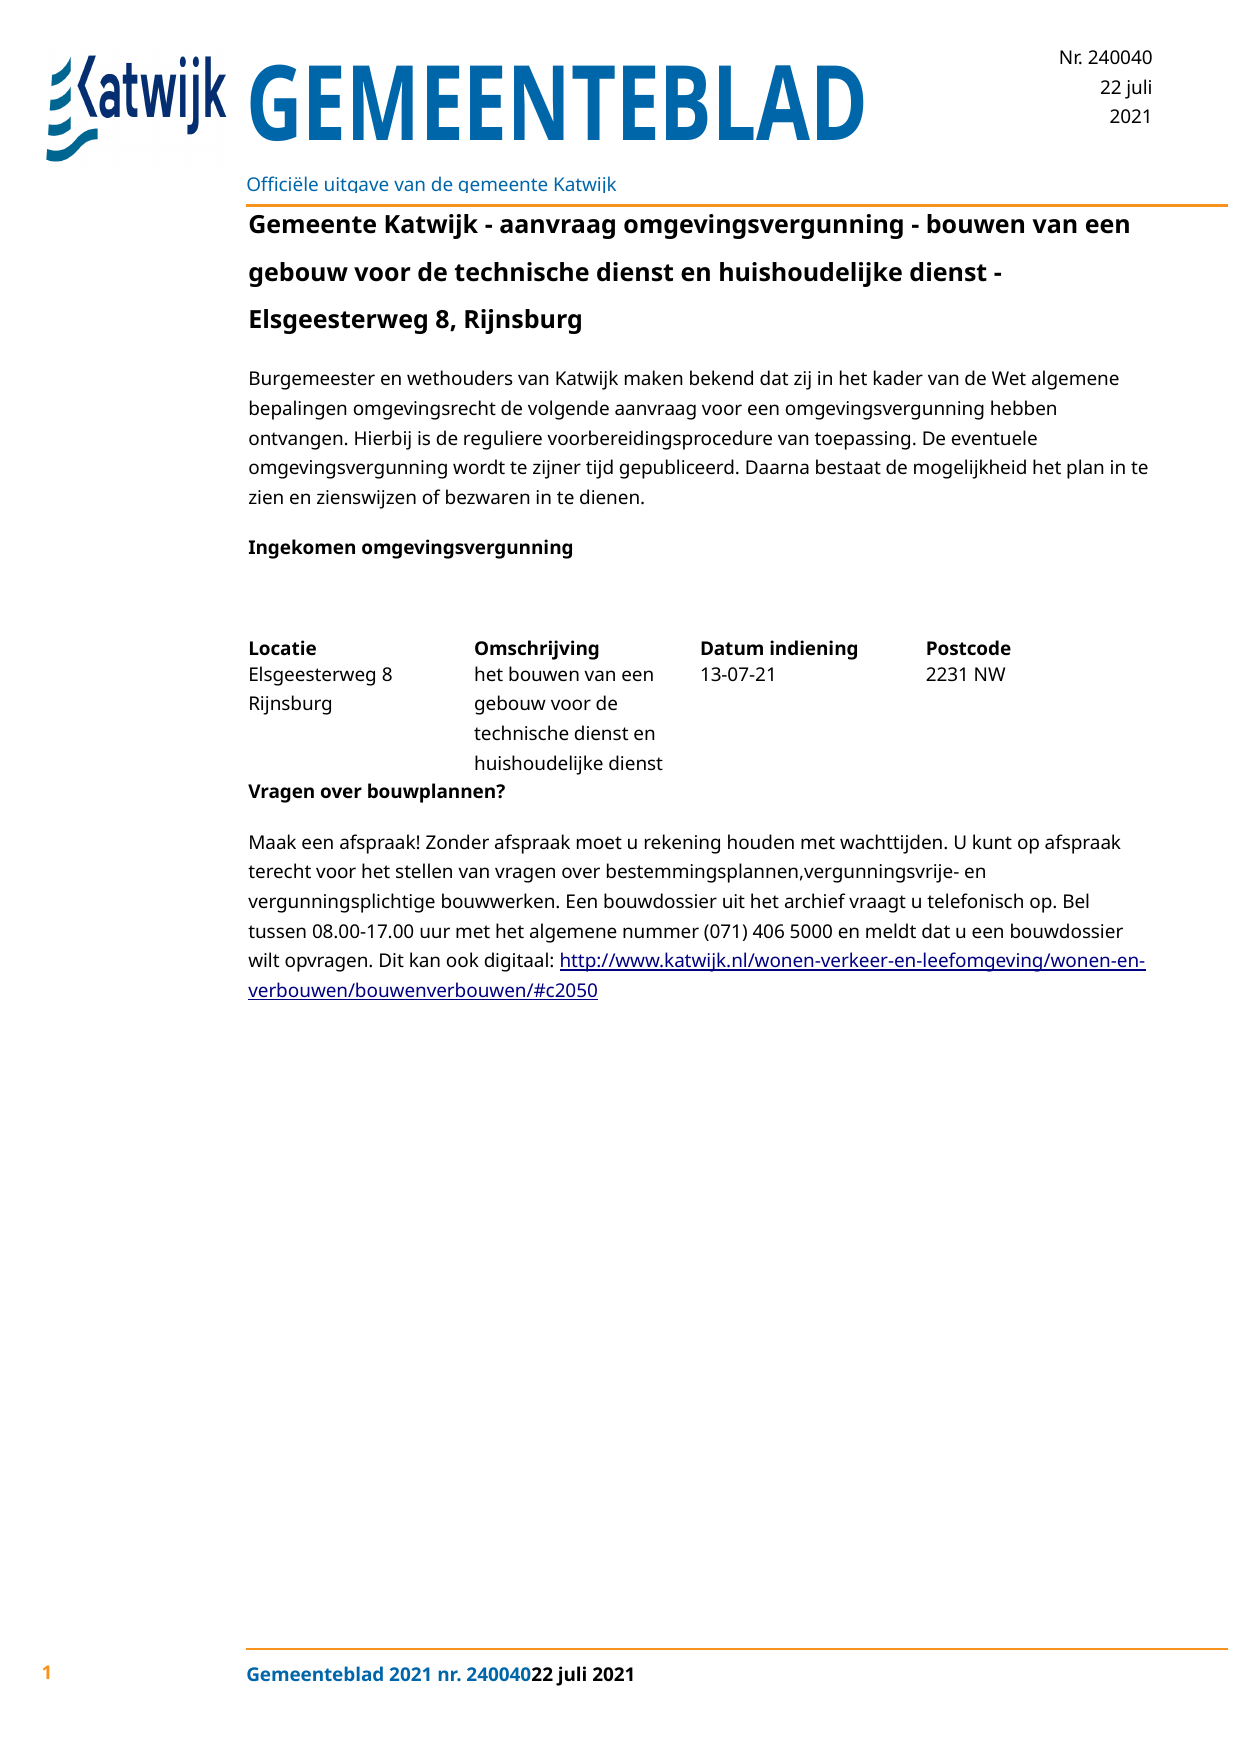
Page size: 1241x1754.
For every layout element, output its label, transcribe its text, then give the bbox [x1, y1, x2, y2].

table_header Datum indiening [700, 635, 926, 661]
text Vragen over bouwplannen? [248, 779, 1152, 804]
table_header Locatie [248, 635, 474, 661]
text Maak een afspraak! Zonder afspraak moet u rekening houden met wachttijden. U kunt op afspraak terecht voor het stellen van vragen over bestemmingsplannen,vergunningsvrije- en vergunningsplichtige bouwwerken. Een bouwdossier uit het archief vraagt u telefonisch op. Bel tussen 08.00-17.00 uur met het algemene nummer (071) 406 5000 en meldt dat u een bouwdossier wilt opvragen. Dit kan ook digitaal: http://www.katwijk.nl/wonen-verkeer-en-leefomgeving/wonen-en-verbouwen/bouwenverbouwen/#c2050 [248, 829, 1152, 1003]
table_header Postcode [926, 635, 1152, 661]
text Ingekomen omgevingsvergunning [248, 534, 1152, 560]
picture [41, 47, 231, 172]
table_cell Elsgeesterweg 8 Rijnsburg [248, 661, 474, 775]
table_cell 2231 NW [926, 661, 1152, 775]
text Burgemeester en wethouders van Katwijk maken bekend dat zij in het kader van de Wet algemene bepalingen omgevingsrecht de volgende aanvraag voor een omgevingsvergunning hebben ontvangen. Hierbij is de reguliere voorbereidingsprocedure van toepassing. De eventuele omgevingsvergunning wordt te zijner tijd gepubliceerd. Daarna bestaat de mogelijkheid het plan in te zien en zienswijzen of bezwaren in te dienen. [248, 366, 1152, 509]
table_header Omschrijving [474, 635, 700, 661]
table_cell het bouwen van een gebouw voor de technische dienst en huishoudelijke dienst [474, 661, 700, 775]
text Gemeente Katwijk - aanvraag omgevingsvergunning - bouwen van een gebouw voor de technische dienst en huishoudelijke dienst - Elsgeesterweg 8, Rijnsburg [248, 207, 1152, 336]
table_cell 13-07-21 [700, 661, 926, 775]
